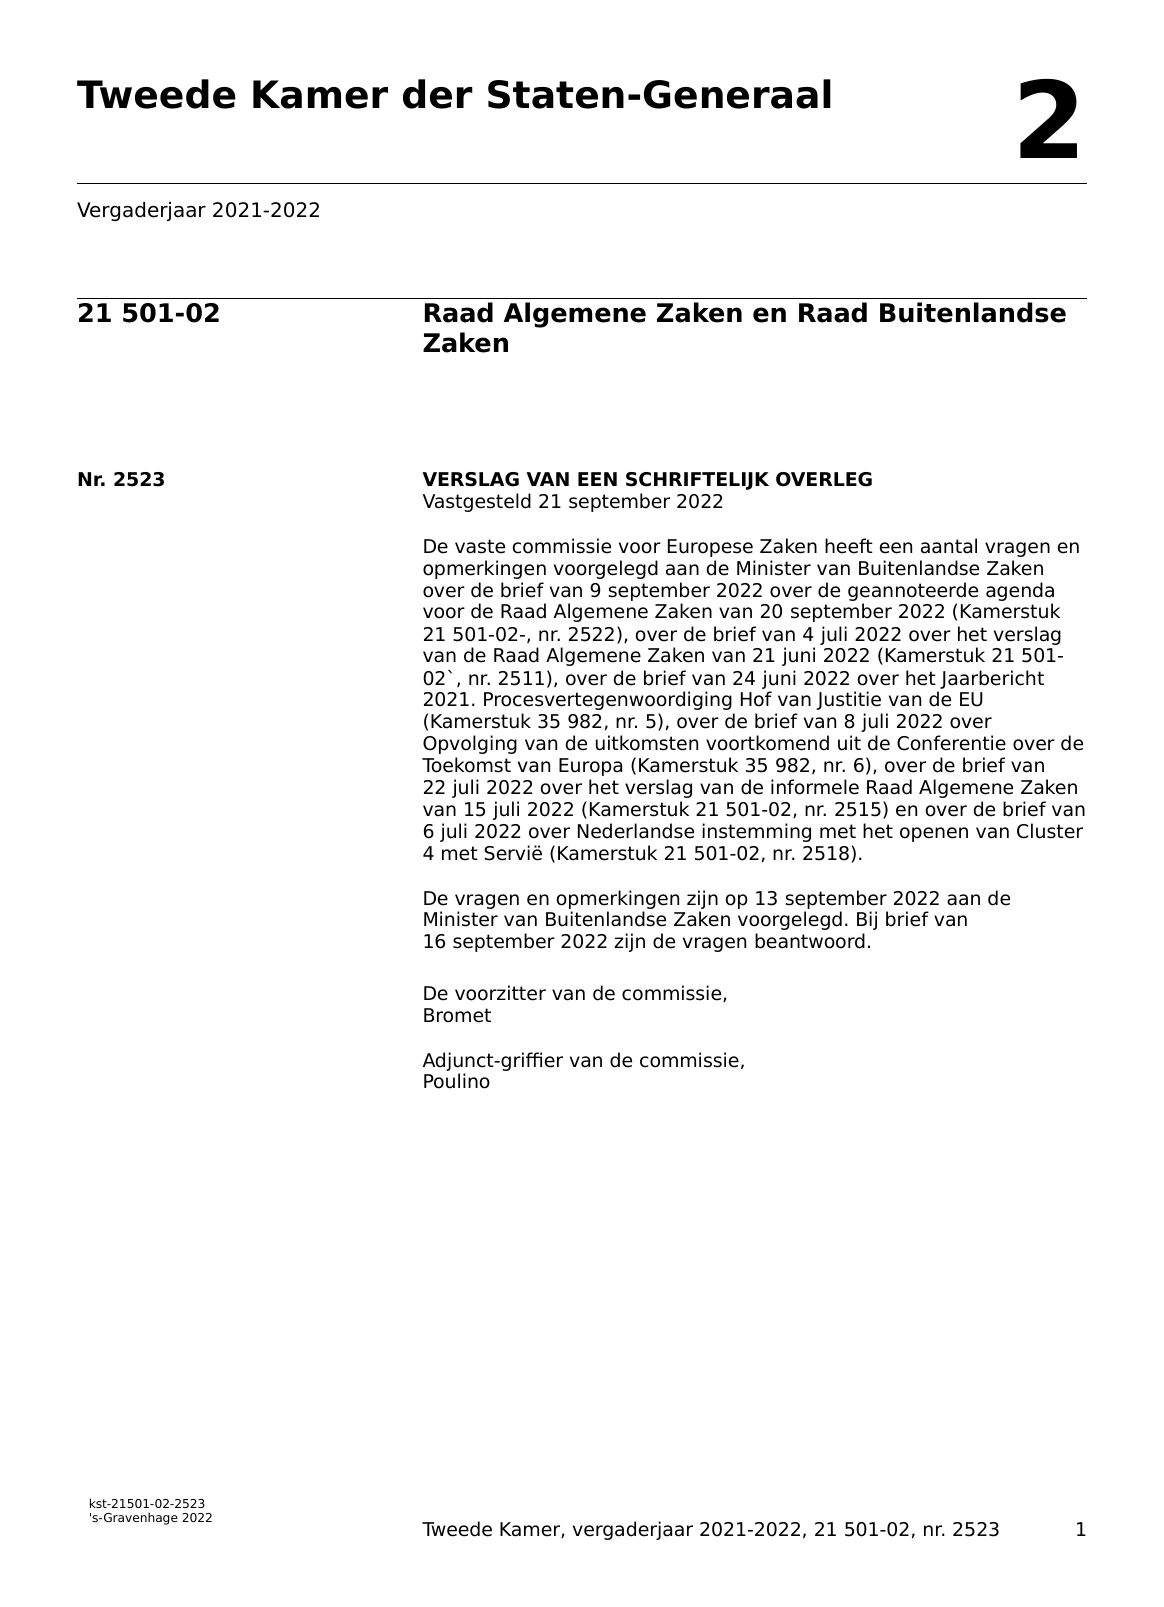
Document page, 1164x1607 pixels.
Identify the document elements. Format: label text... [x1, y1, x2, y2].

text Adjunct-griffier van de commissie, Poulino [422, 1049, 1087, 1093]
text De vragen en opmerkingen zijn op 13 september 2022 aan de Minister van Buitenlandse Zaken voorgelegd. Bij brief van 16 september 2022 zijn de vragen beantwoord. [422, 887, 1087, 953]
text De vaste commissie voor Europese Zaken heeft een aantal vragen en opmerkingen voorgelegd aan de Minister van Buitenlandse Zaken over de brief van 9 september 2022 over de geannoteerde agenda voor de Raad Algemene Zaken van 20 september 2022 (Kamerstuk 21 501-02-, nr. 2522), over de brief van 4 juli 2022 over het verslag van de Raad Algemene Zaken van 21 juni 2022 (Kamerstuk 21 501-02`, nr. 2511), over de brief van 24 juni 2022 over het Jaarbericht 2021. Procesvertegenwoordiging Hof van Justitie van de EU (Kamerstuk 35 982, nr. 5), over de brief van 8 juli 2022 over Opvolging van de uitkomsten voortkomend uit de Conferentie over de Toekomst van Europa (Kamerstuk 35 982, nr. 6), over de brief van 22 juli 2022 over het verslag van de informele Raad Algemene Zaken van 15 juli 2022 (Kamerstuk 21 501-02, nr. 2515) en over de brief van 6 juli 2022 over Nederlandse instemming met het openen van Cluster 4 met Servië (Kamerstuk 21 501-02, nr. 2518). [422, 536, 1087, 865]
subtitle Nr. 2523 VERSLAG VAN EEN SCHRIFTELIJK OVERLEG [77, 469, 1087, 491]
text De voorzitter van de commissie, Bromet [422, 983, 1087, 1027]
table_cell Vergaderjaar 2021-2022 [77, 184, 1087, 298]
table_header Tweede Kamer der Staten-Generaal [77, 59, 886, 183]
text Vastgesteld 21 september 2022 [422, 491, 1087, 513]
subtitle 21 501-02 Raad Algemene Zaken en Raad Buitenlandse Zaken [77, 299, 1087, 358]
table_header 2 [886, 59, 1087, 183]
text 's-Gravenhage 2022 [88, 1511, 323, 1525]
text kst-21501-02-2523 [88, 1497, 323, 1511]
